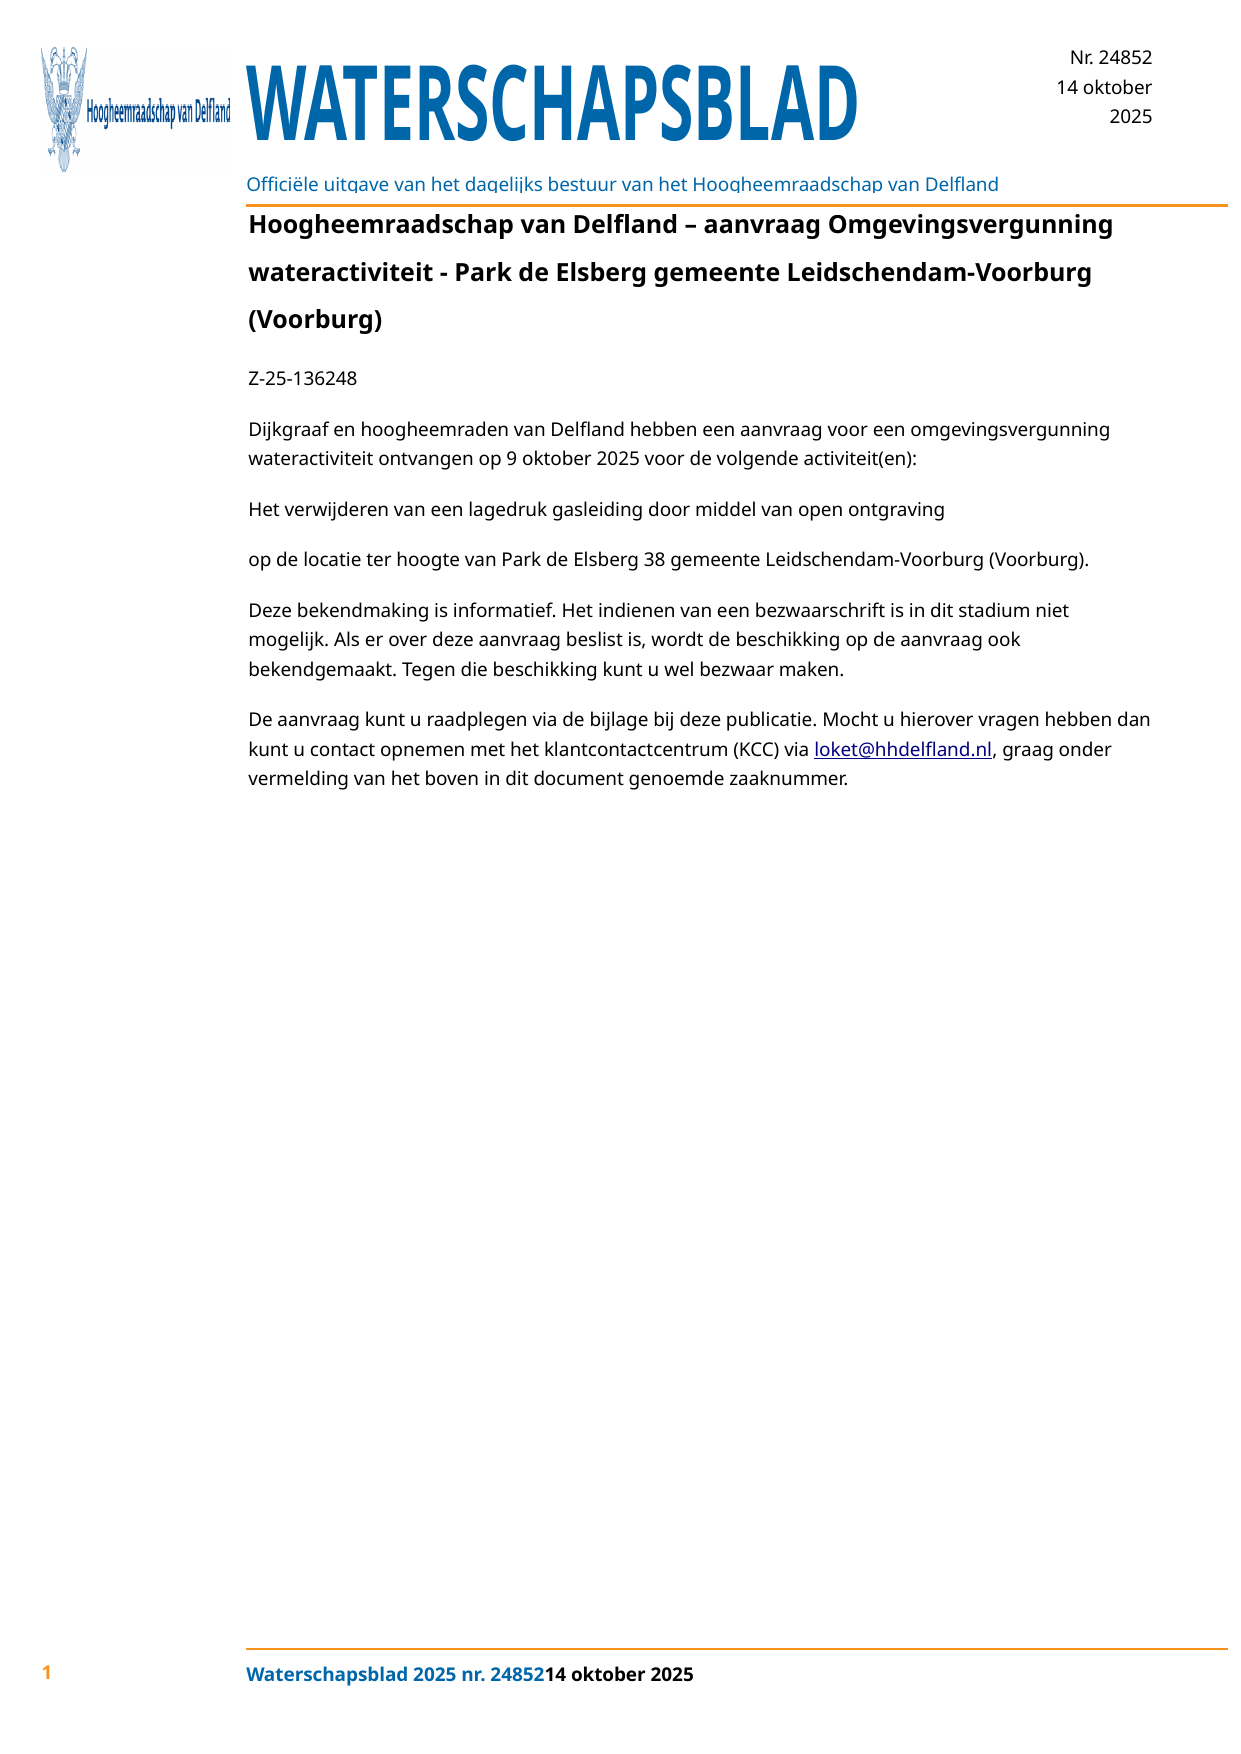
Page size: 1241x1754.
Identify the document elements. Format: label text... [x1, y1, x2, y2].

text Hoogheemraadschap van Delfland – aanvraag Omgevingsvergunning wateractiviteit - Park de Elsberg gemeente Leidschendam-Voorburg (Voorburg) [248, 207, 1152, 336]
text Z-25-136248 [248, 366, 1152, 391]
text op de locatie ter hoogte van Park de Elsberg 38 gemeente Leidschendam-Voorburg (Voorburg). [248, 546, 1152, 572]
text Het verwijderen van een lagedruk gasleiding door middel van open ontgraving [248, 496, 1152, 522]
text Deze bekendmaking is informatief. Het indienen van een bezwaarschrift is in dit stadium niet mogelijk. Als er over deze aanvraag beslist is, wordt de beschikking op de aanvraag ook bekendgemaakt. Tegen die beschikking kunt u wel bezwaar maken. [248, 597, 1152, 682]
text Dijkgraaf en hoogheemraden van Delfland hebben een aanvraag voor een omgevingsvergunning wateractiviteit ontvangen op 9 oktober 2025 voor de volgende activiteit(en): [248, 416, 1152, 471]
picture [41, 47, 231, 172]
text De aanvraag kunt u raadplegen via de bijlage bij deze publicatie. Mocht u hierover vragen hebben dan kunt u contact opnemen met het klantcontactcentrum (KCC) via loket@hhdelfland.nl, graag onder vermelding van het boven in dit document genoemde zaaknummer. [248, 706, 1152, 791]
